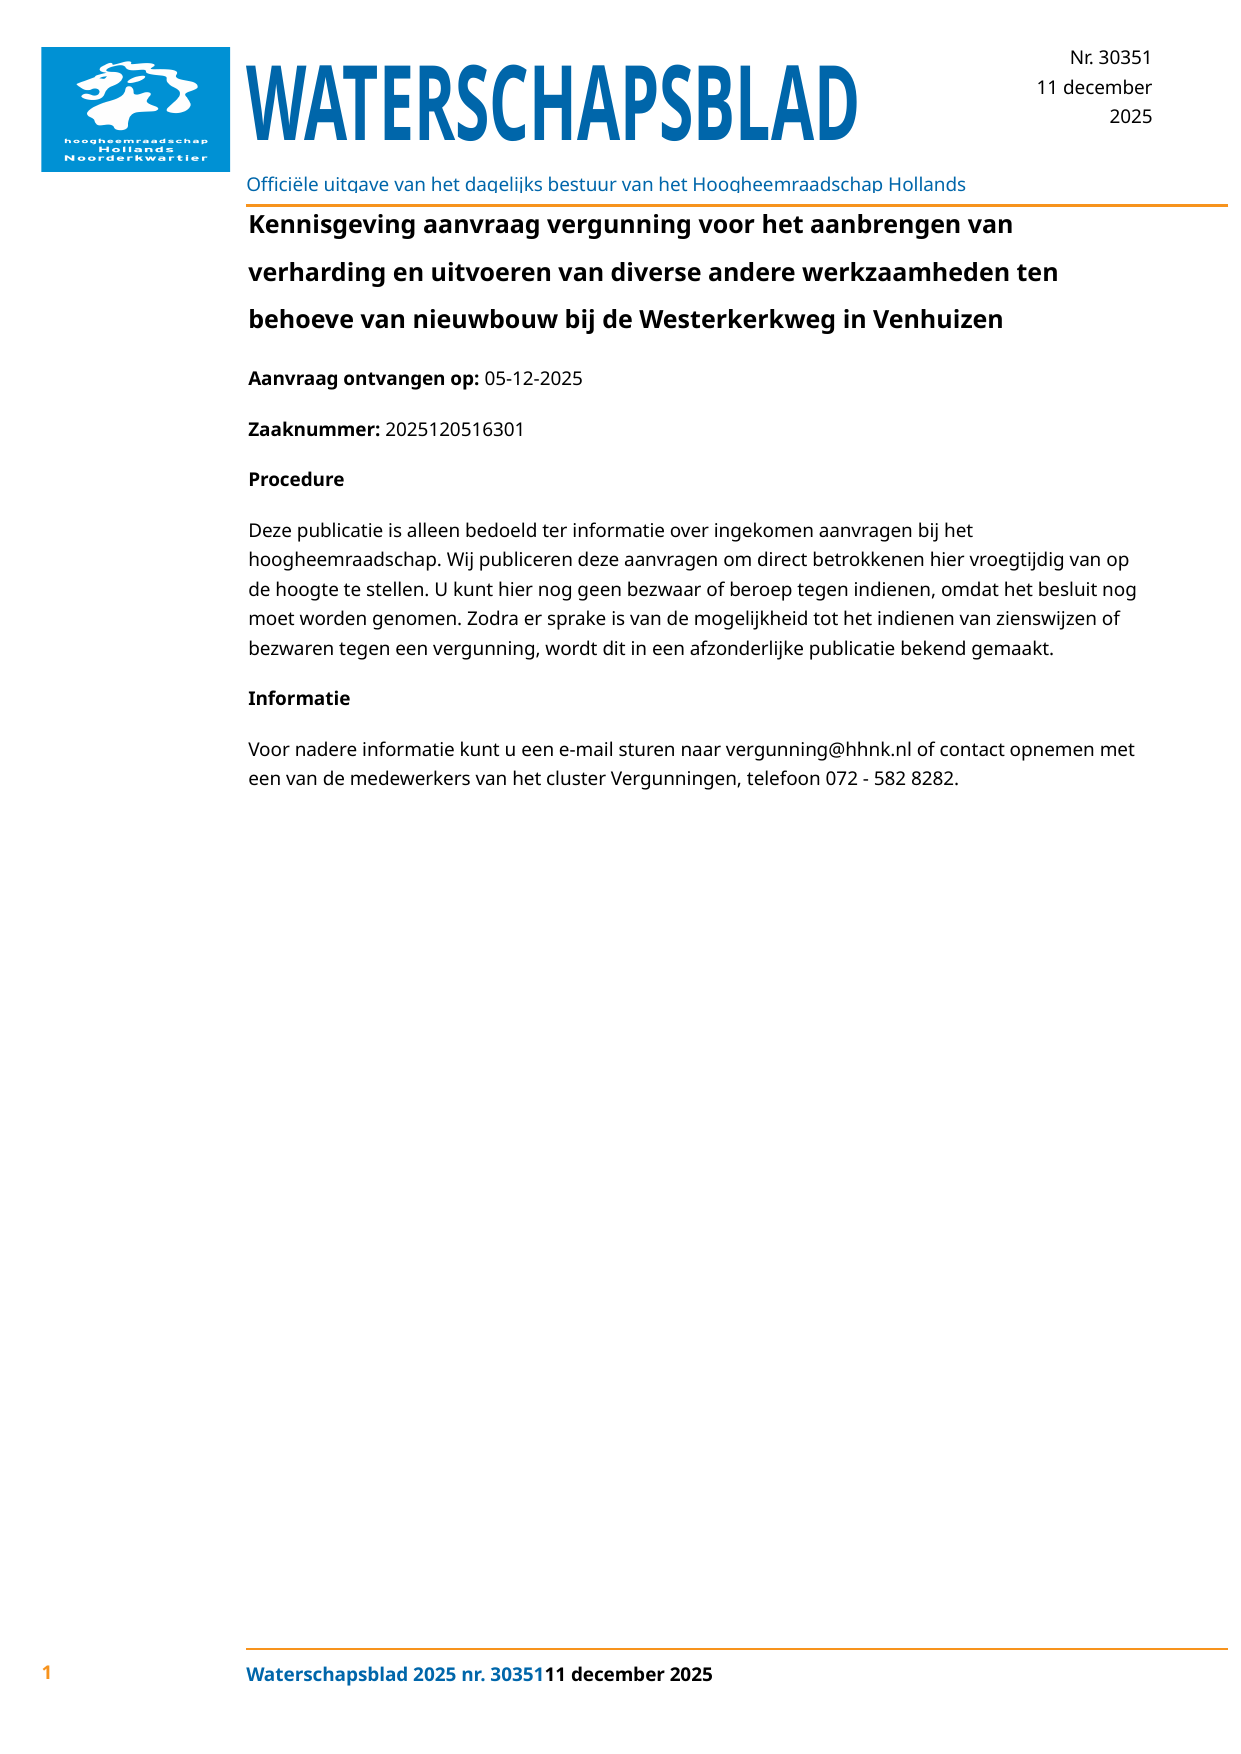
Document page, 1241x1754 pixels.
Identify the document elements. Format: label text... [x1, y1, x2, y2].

text Voor nadere informatie kunt u een e-mail sturen naar vergunning@hhnk.nl of contact opnemen met een van de medewerkers van het cluster Vergunningen, telefoon 072 - 582 8282. [248, 736, 1152, 791]
picture [88, 87, 157, 130]
picture [129, 76, 144, 82]
picture [118, 62, 197, 112]
text Kennisgeving aanvraag vergunning voor het aanbrengen van verharding en uitvoeren van diverse andere werkzaamheden ten behoeve van nieuwbouw bij de Westerkerkweg in Venhuizen [248, 207, 1152, 336]
text Informatie [248, 686, 1152, 711]
text Aanvraag ontvangen op: 05-12-2025 [248, 366, 1152, 391]
text Deze publicatie is alleen bedoeld ter informatie over ingekomen aanvragen bij het hoogheemraadschap. Wij publiceren deze aanvragen om direct betrokkenen hier vroegtijdig van op de hoogte te stellen. U kunt hier nog geen bezwaar of beroep tegen indienen, omdat het besluit nog moet worden genomen. Zodra er sprake is van de mogelijkheid tot het indienen van zienswijzen of bezwaren tegen een vergunning, wordt dit in een afzonderlijke publicatie bekend gemaakt. [248, 517, 1152, 661]
text Zaaknummer: 2025120516301 [248, 416, 1152, 442]
text Procedure [248, 466, 1152, 492]
picture [78, 64, 122, 99]
